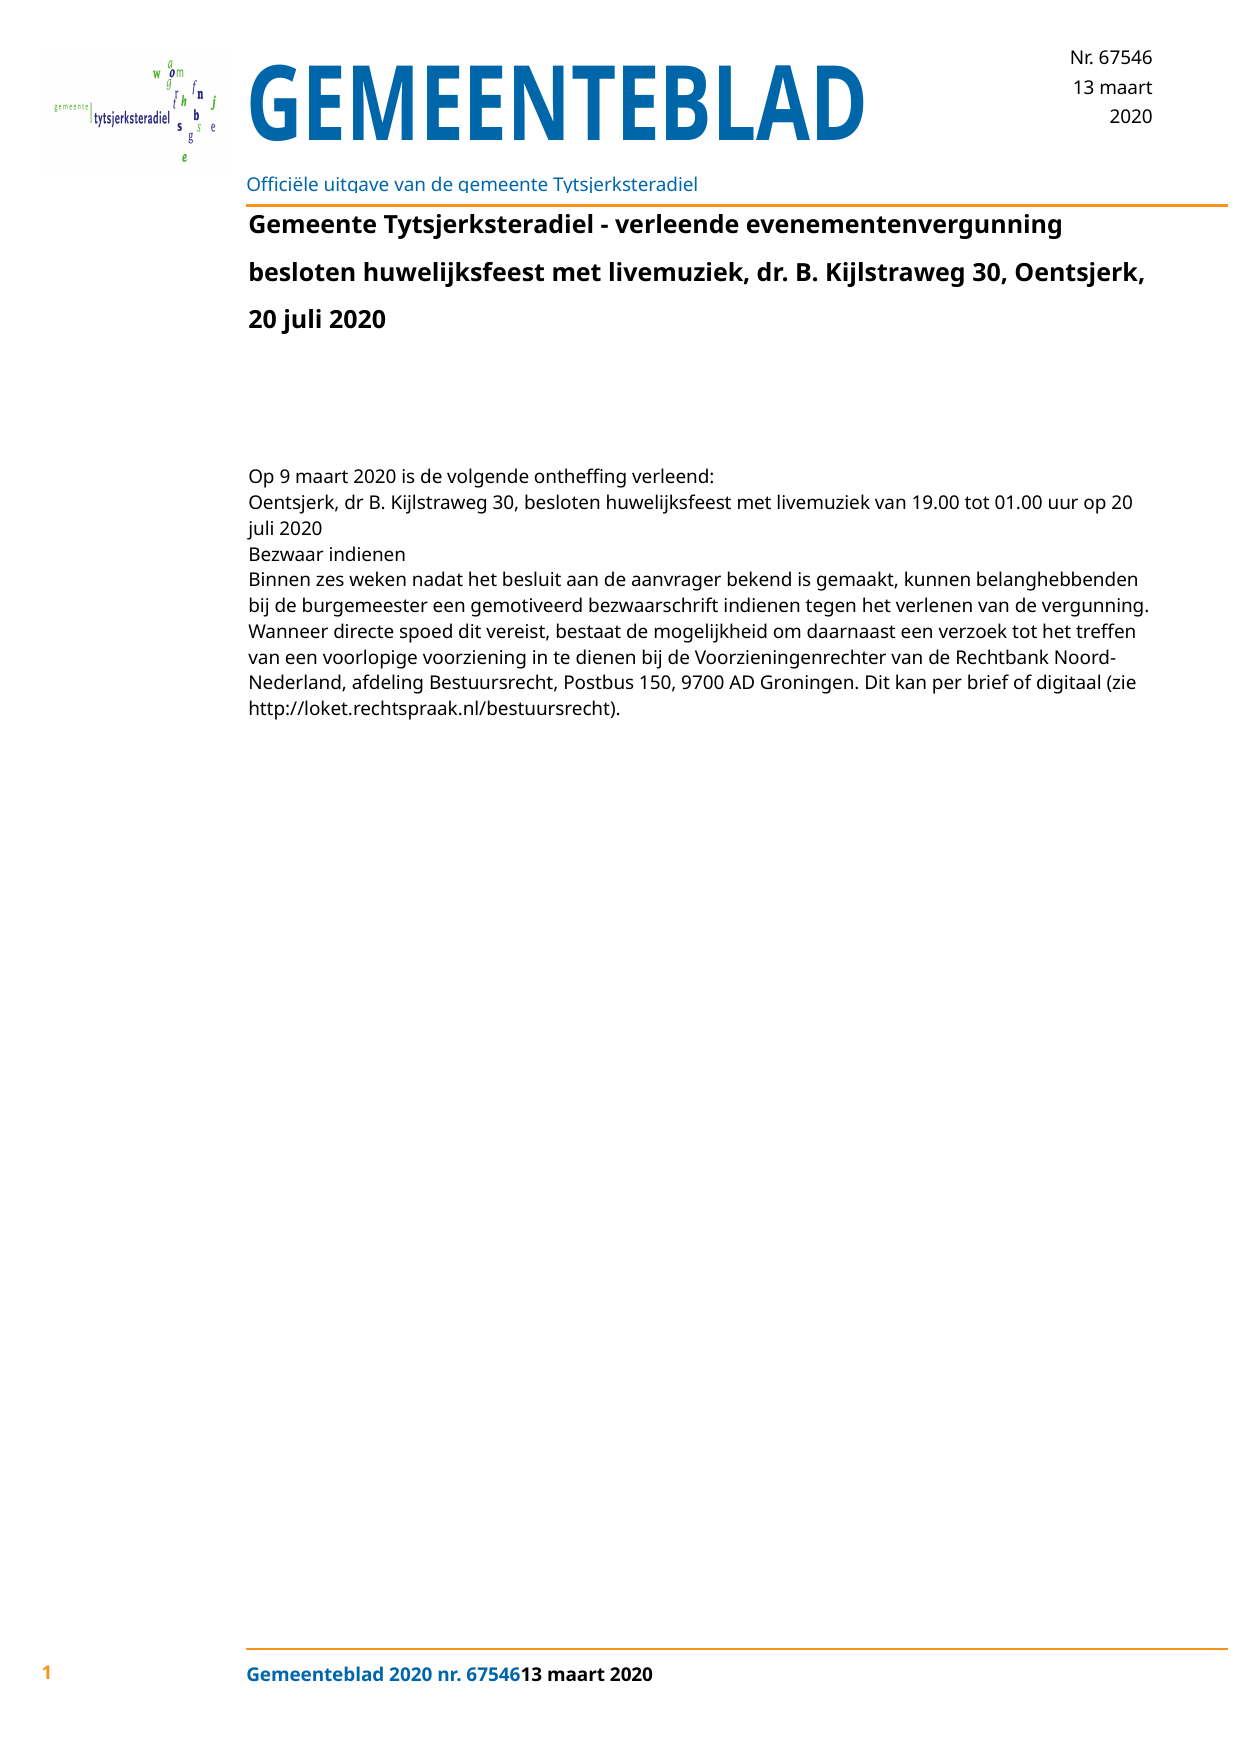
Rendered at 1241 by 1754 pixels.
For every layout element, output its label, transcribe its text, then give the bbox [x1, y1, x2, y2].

text Binnen zes weken nadat het besluit aan de aanvrager bekend is gemaakt, kunnen belanghebbenden bij de burgemeester een gemotiveerd bezwaarschrift indienen tegen het verlenen van de vergunning. Wanneer directe spoed dit vereist, bestaat de mogelijkheid om daarnaast een verzoek tot het treffen van een voorlopige voorziening in te dienen bij de Voorzieningenrechter van de Rechtbank Noord-Nederland, afdeling Bestuursrecht, Postbus 150, 9700 AD Groningen. Dit kan per brief of digitaal (zie http://loket.rechtspraak.nl/bestuursrecht). [248, 567, 1152, 721]
picture [41, 47, 231, 172]
text Op 9 maart 2020 is de volgende ontheffing verleend: [248, 464, 1152, 489]
text Gemeente Tytsjerksteradiel - verleende evenementenvergunning besloten huwelijksfeest met livemuziek, dr. B. Kijlstraweg 30, Oentsjerk, 20 juli 2020 [248, 207, 1152, 336]
text Bezwaar indienen [248, 541, 1152, 567]
text Oentsjerk, dr B. Kijlstraweg 30, besloten huwelijksfeest met livemuziek van 19.00 tot 01.00 uur op 20 juli 2020 [248, 489, 1152, 541]
